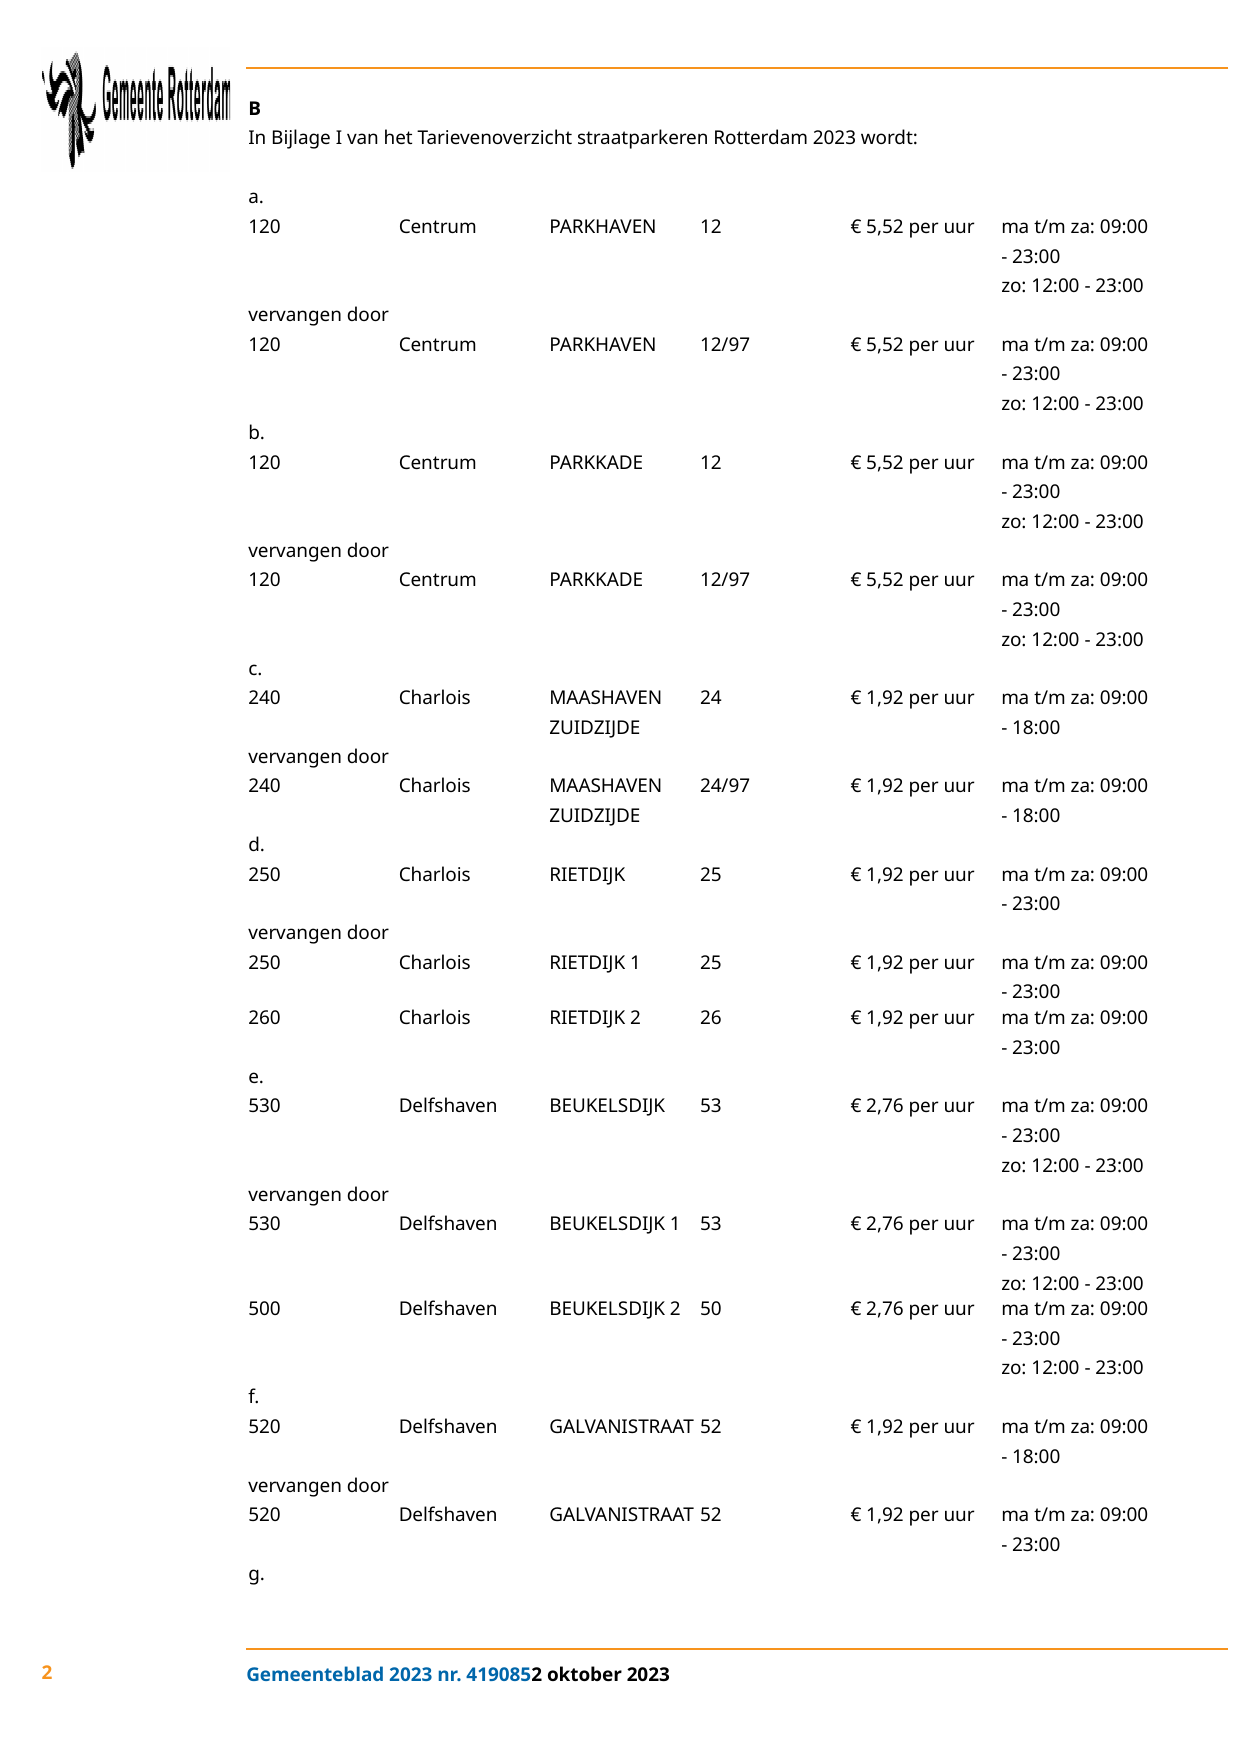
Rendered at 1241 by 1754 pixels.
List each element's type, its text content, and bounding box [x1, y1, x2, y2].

text d. [248, 831, 1152, 857]
table_header € 5,52 per uur [850, 449, 1001, 534]
table_header ma t/m za: 09:00 - 18:00 [1001, 685, 1152, 740]
table_cell RIETDIJK 2 [549, 1005, 700, 1060]
table_header 250 [248, 949, 398, 1004]
table_header 520 [248, 1501, 398, 1557]
table_header Delfshaven [399, 1501, 549, 1557]
table_header 25 [700, 949, 850, 1004]
table_header Charlois [399, 685, 549, 740]
text vervangen door [248, 743, 1152, 769]
table_header PARKHAVEN [549, 331, 700, 416]
table_header Centrum [399, 331, 549, 416]
table_cell 500 [248, 1295, 398, 1380]
table_header ma t/m za: 09:00 - 18:00 [1001, 1413, 1152, 1468]
picture [41, 47, 231, 172]
table_header 24/97 [700, 773, 850, 828]
table_header € 2,76 per uur [850, 1211, 1001, 1295]
table_header Centrum [399, 449, 549, 534]
text c. [248, 655, 1152, 681]
table_header 24 [700, 685, 850, 740]
table_header 12/97 [700, 331, 850, 416]
table_header 53 [700, 1093, 850, 1178]
table_header 12 [700, 213, 850, 298]
table_cell 260 [248, 1005, 398, 1060]
table_header ma t/m za: 09:00 - 23:00 [1001, 949, 1152, 1004]
table_header Delfshaven [399, 1413, 549, 1468]
table_cell € 2,76 per uur [850, 1295, 1001, 1380]
table_header 250 [248, 861, 398, 916]
table_header RIETDIJK 1 [549, 949, 700, 1004]
text b. [248, 419, 1152, 445]
table_header MAASHAVEN ZUIDZIJDE [549, 773, 700, 828]
table_header € 1,92 per uur [850, 1501, 1001, 1557]
table_header € 1,92 per uur [850, 1413, 1001, 1468]
table_header 240 [248, 773, 398, 828]
table_header 12 [700, 449, 850, 534]
text f. [248, 1383, 1152, 1409]
table_cell 26 [700, 1005, 850, 1060]
table_header 520 [248, 1413, 398, 1468]
table_header ma t/m za: 09:00 - 23:00 zo: 12:00 - 23:00 [1001, 567, 1152, 652]
table_header 120 [248, 567, 398, 652]
table_header ma t/m za: 09:00 - 23:00 [1001, 861, 1152, 916]
text g. [248, 1560, 1152, 1586]
table_header PARKKADE [549, 449, 700, 534]
table_header PARKKADE [549, 567, 700, 652]
table_header € 1,92 per uur [850, 773, 1001, 828]
text vervangen door [248, 537, 1152, 563]
table_header 25 [700, 861, 850, 916]
table_cell Charlois [399, 1005, 549, 1060]
table_header PARKHAVEN [549, 213, 700, 298]
table_header ma t/m za: 09:00 - 23:00 zo: 12:00 - 23:00 [1001, 1211, 1152, 1295]
table_header ma t/m za: 09:00 - 18:00 [1001, 773, 1152, 828]
text vervangen door [248, 1181, 1152, 1207]
table_header MAASHAVEN ZUIDZIJDE [549, 685, 700, 740]
table_header € 5,52 per uur [850, 567, 1001, 652]
table_header € 5,52 per uur [850, 213, 1001, 298]
text e. [248, 1063, 1152, 1089]
table_header GALVANISTRAAT [549, 1501, 700, 1557]
table_header BEUKELSDIJK [549, 1093, 700, 1178]
table_header 52 [700, 1413, 850, 1468]
table_header RIETDIJK [549, 861, 700, 916]
table_header ma t/m za: 09:00 - 23:00 zo: 12:00 - 23:00 [1001, 213, 1152, 298]
text In Bijlage I van het Tarievenoverzicht straatparkeren Rotterdam 2023 wordt: [248, 124, 1152, 150]
table_header € 2,76 per uur [850, 1093, 1001, 1178]
table_cell BEUKELSDIJK 2 [549, 1295, 700, 1380]
table_header Charlois [399, 861, 549, 916]
text a. [248, 183, 1152, 209]
table_header 240 [248, 685, 398, 740]
table_cell ma t/m za: 09:00 - 23:00 zo: 12:00 - 23:00 [1001, 1295, 1152, 1380]
table_header Centrum [399, 567, 549, 652]
table_header Delfshaven [399, 1211, 549, 1295]
table_header 530 [248, 1093, 398, 1178]
table_header € 1,92 per uur [850, 861, 1001, 916]
text vervangen door [248, 919, 1152, 945]
table_header 12/97 [700, 567, 850, 652]
text vervangen door [248, 1472, 1152, 1497]
table_header Charlois [399, 773, 549, 828]
table_header ma t/m za: 09:00 - 23:00 zo: 12:00 - 23:00 [1001, 1093, 1152, 1178]
table_header 52 [700, 1501, 850, 1557]
table_header Delfshaven [399, 1093, 549, 1178]
text B [248, 95, 1152, 121]
table_header ma t/m za: 09:00 - 23:00 zo: 12:00 - 23:00 [1001, 331, 1152, 416]
table_header € 1,92 per uur [850, 949, 1001, 1004]
table_header ma t/m za: 09:00 - 23:00 [1001, 1501, 1152, 1557]
table_header € 5,52 per uur [850, 331, 1001, 416]
table_header 120 [248, 449, 398, 534]
table_header 53 [700, 1211, 850, 1295]
table_header € 1,92 per uur [850, 685, 1001, 740]
text vervangen door [248, 301, 1152, 327]
table_header 120 [248, 213, 398, 298]
table_cell Delfshaven [399, 1295, 549, 1380]
table_cell € 1,92 per uur [850, 1005, 1001, 1060]
table_header 120 [248, 331, 398, 416]
table_header BEUKELSDIJK 1 [549, 1211, 700, 1295]
table_header Charlois [399, 949, 549, 1004]
table_header GALVANISTRAAT [549, 1413, 700, 1468]
table_header Centrum [399, 213, 549, 298]
table_header 530 [248, 1211, 398, 1295]
table_cell 50 [700, 1295, 850, 1380]
table_header ma t/m za: 09:00 - 23:00 zo: 12:00 - 23:00 [1001, 449, 1152, 534]
table_cell ma t/m za: 09:00 - 23:00 [1001, 1005, 1152, 1060]
